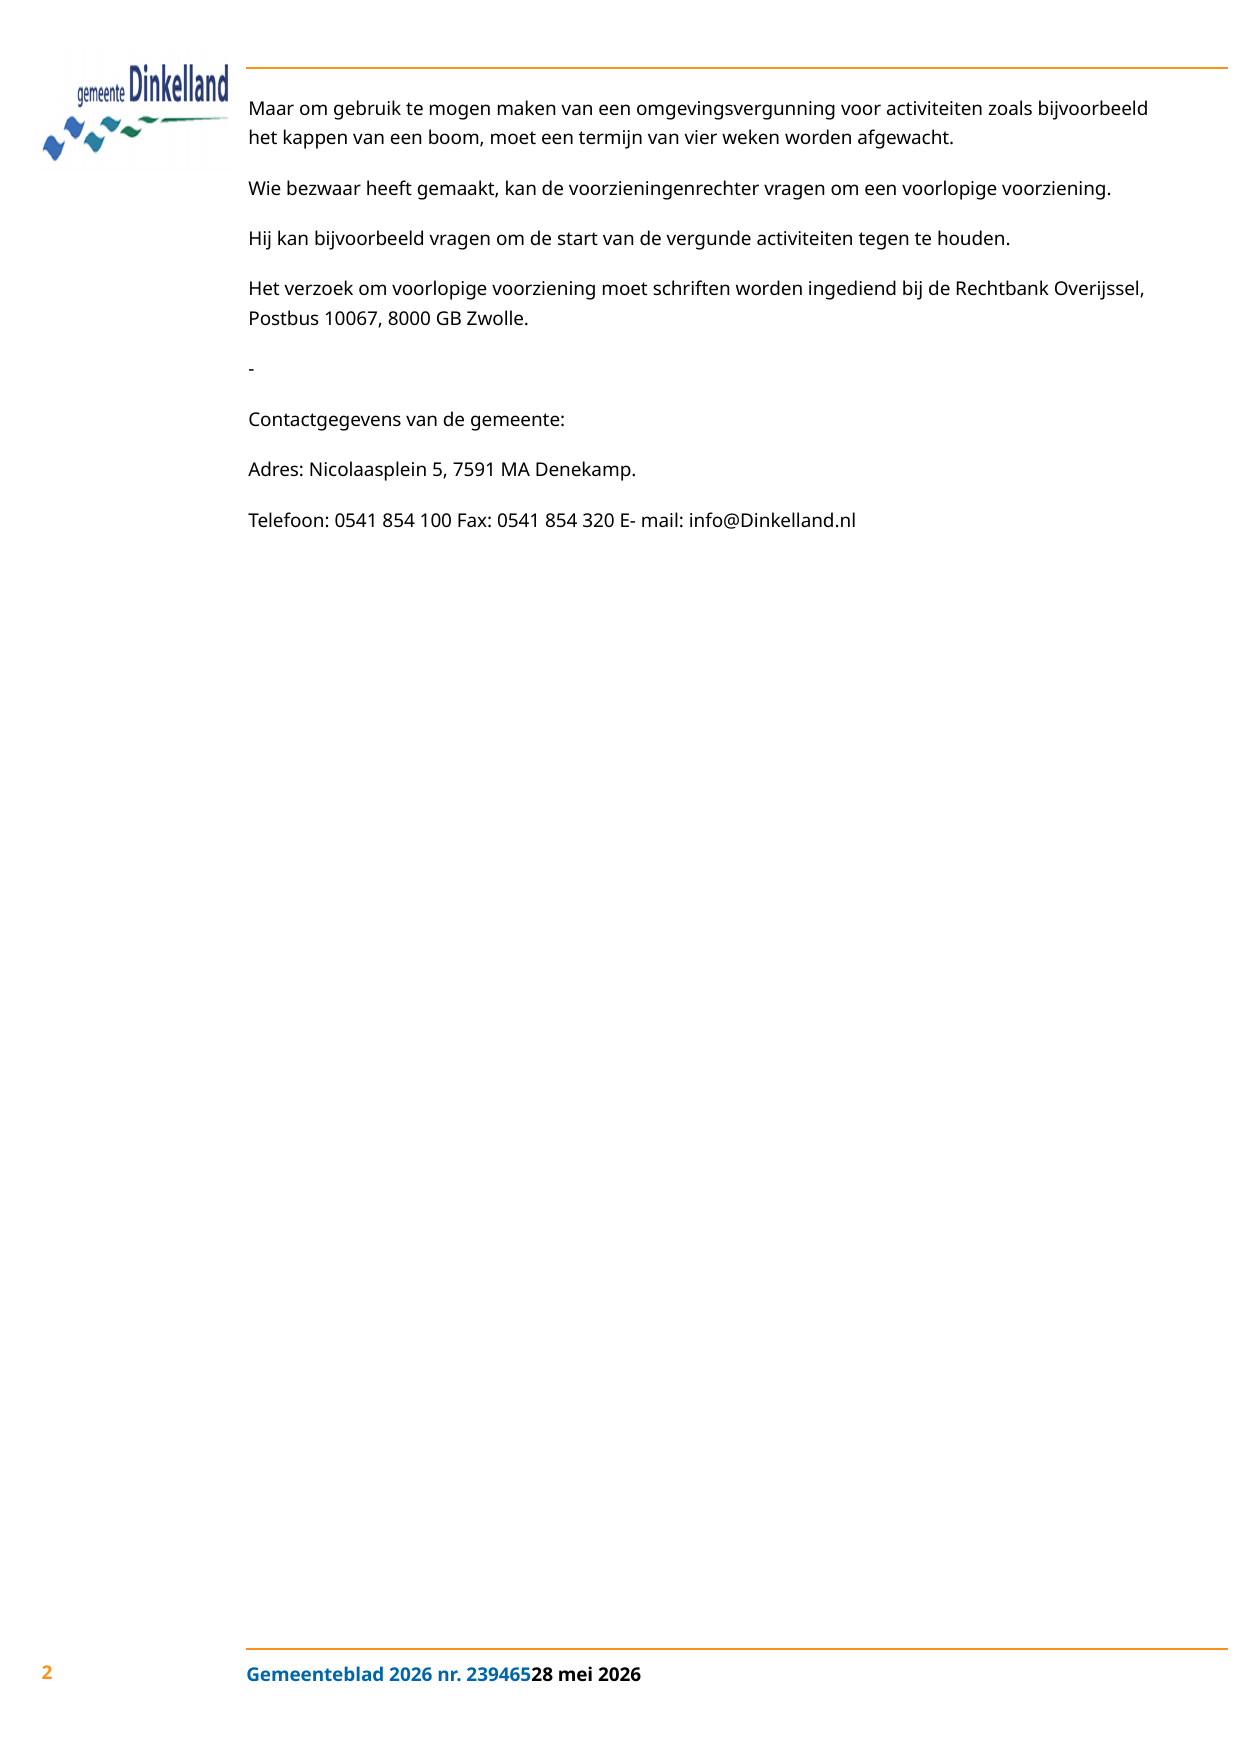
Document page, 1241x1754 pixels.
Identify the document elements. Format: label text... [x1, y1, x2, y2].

text Telefoon: 0541 854 100 Fax: 0541 854 320 E- mail: info@Dinkelland.nl [248, 507, 1152, 533]
text Wie bezwaar heeft gemaakt, kan de voorzieningenrechter vragen om een voorlopige voorziening. [248, 175, 1152, 201]
text Adres: Nicolaasplein 5, 7591 MA Denekamp. [248, 456, 1152, 482]
text Hij kan bijvoorbeeld vragen om de start van de vergunde activiteiten tegen te houden. [248, 225, 1152, 251]
text Het verzoek om voorlopige voorziening moet schriften worden ingediend bij de Rechtbank Overijssel, Postbus 10067, 8000 GB Zwolle. [248, 276, 1152, 331]
picture [41, 47, 231, 172]
text - [248, 356, 1152, 381]
text Maar om gebruik te mogen maken van een omgevingsvergunning voor activiteiten zoals bijvoorbeeld het kappen van een boom, moet een termijn van vier weken worden afgewacht. [248, 95, 1152, 150]
text Contactgegevens van de gemeente: [248, 406, 1152, 432]
